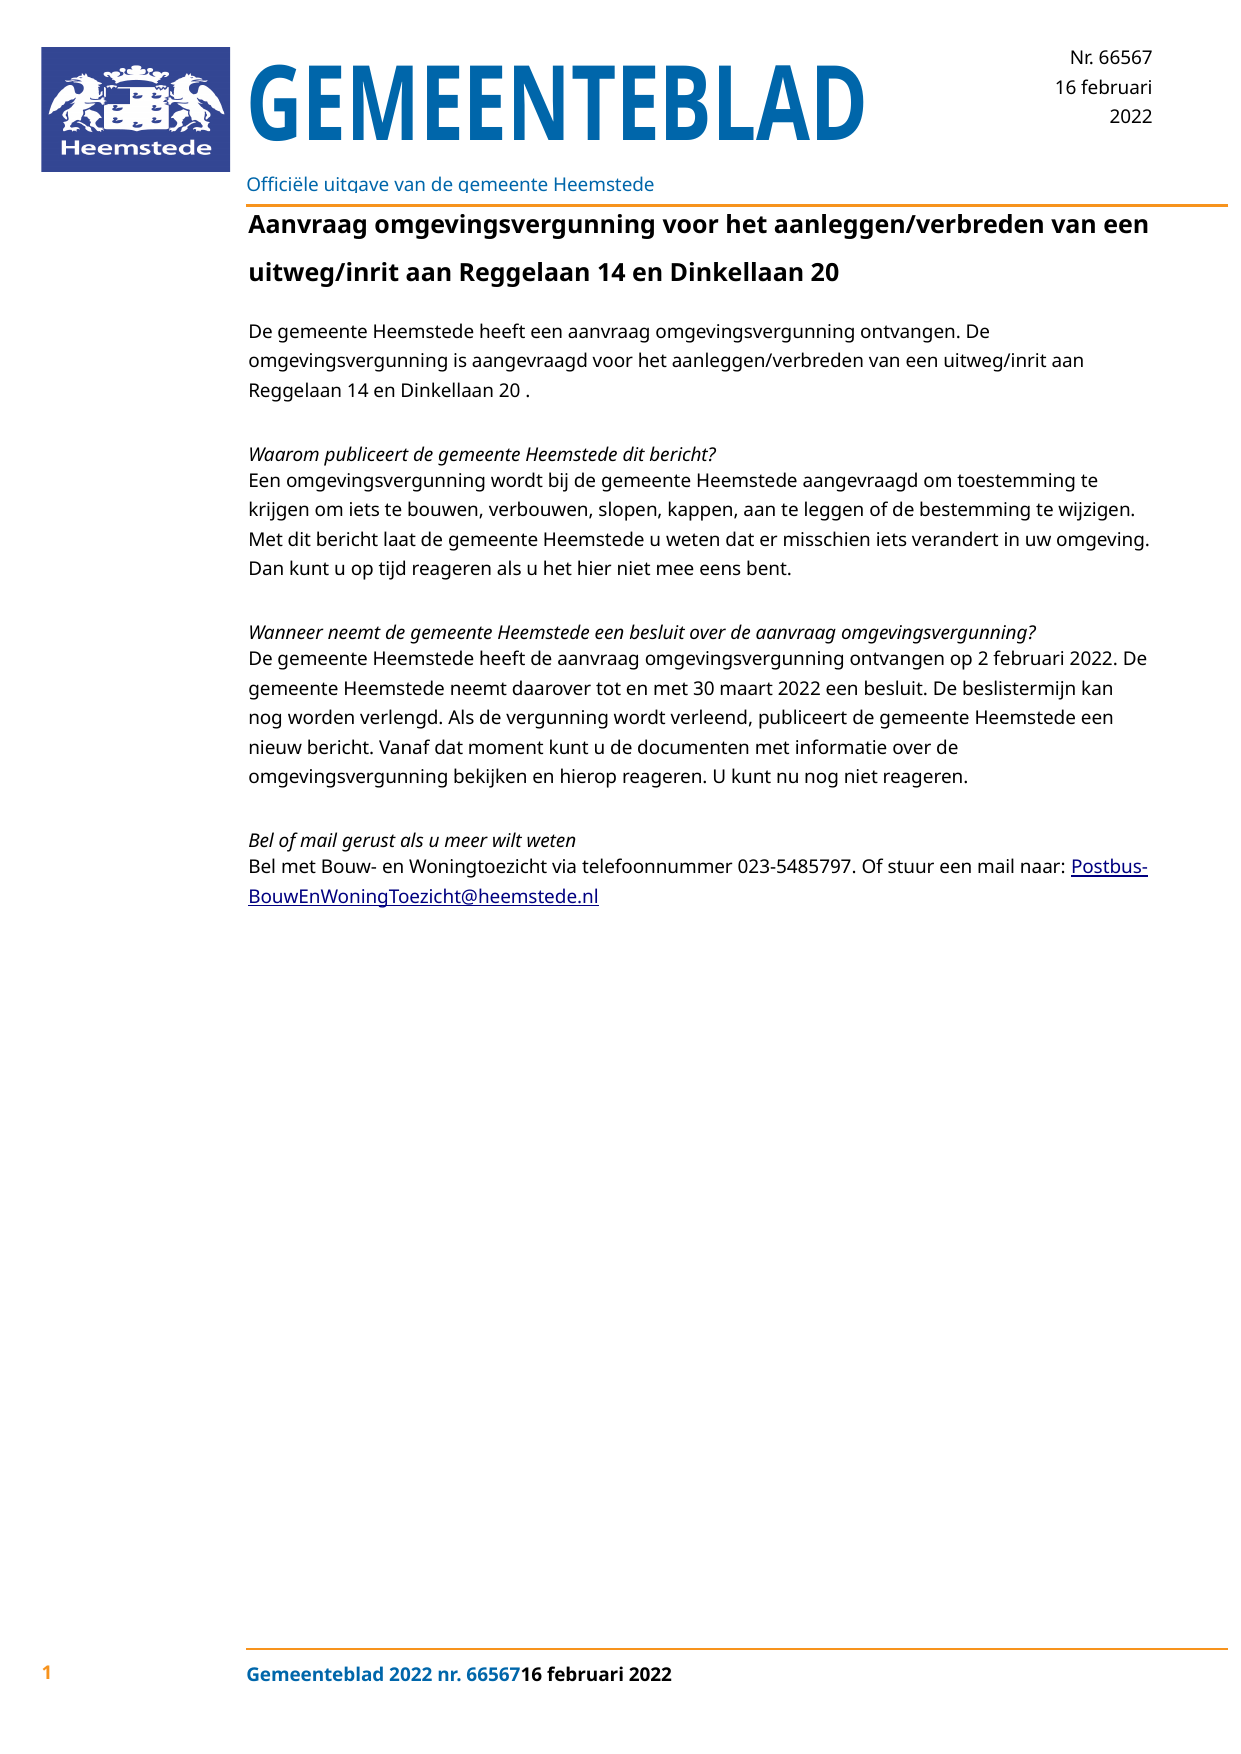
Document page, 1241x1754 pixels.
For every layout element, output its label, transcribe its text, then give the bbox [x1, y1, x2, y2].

text Wanneer neemt de gemeente Heemstede een besluit over de aanvraag omgevingsvergunning? [248, 619, 1152, 645]
text Een omgevingsvergunning wordt bij de gemeente Heemstede aangevraagd om toestemming te krijgen om iets te bouwen, verbouwen, slopen, kappen, aan te leggen of de bestemming te wijzigen. Met dit bericht laat de gemeente Heemstede u weten dat er misschien iets verandert in uw omgeving. Dan kunt u op tijd reageren als u het hier niet mee eens bent. [248, 467, 1152, 581]
text Aanvraag omgevingsvergunning voor het aanleggen/verbreden van een uitweg/inrit aan Reggelaan 14 en Dinkellaan 20 [248, 207, 1152, 288]
text Waarom publiceert de gemeente Heemstede dit bericht? [248, 441, 1152, 467]
text Bel of mail gerust als u meer wilt weten [248, 827, 1152, 853]
text De gemeente Heemstede heeft een aanvraag omgevingsvergunning ontvangen. De omgevingsvergunning is aangevraagd voor het aanleggen/verbreden van een uitweg/inrit aan Reggelaan 14 en Dinkellaan 20 . [248, 318, 1152, 403]
text De gemeente Heemstede heeft de aanvraag omgevingsvergunning ontvangen op 2 februari 2022. De gemeente Heemstede neemt daarover tot en met 30 maart 2022 een besluit. De beslistermijn kan nog worden verlengd. Als de vergunning wordt verleend, publiceert de gemeente Heemstede een nieuw bericht. Vanaf dat moment kunt u de documenten met informatie over de omgevingsvergunning bekijken en hierop reageren. U kunt nu nog niet reageren. [248, 645, 1152, 789]
text Bel met Bouw- en Woningtoezicht via telefoonnummer 023-5485797. Of stuur een mail naar: Postbus-BouwEnWoningToezicht@heemstede.nl [248, 853, 1152, 908]
picture [41, 47, 231, 172]
